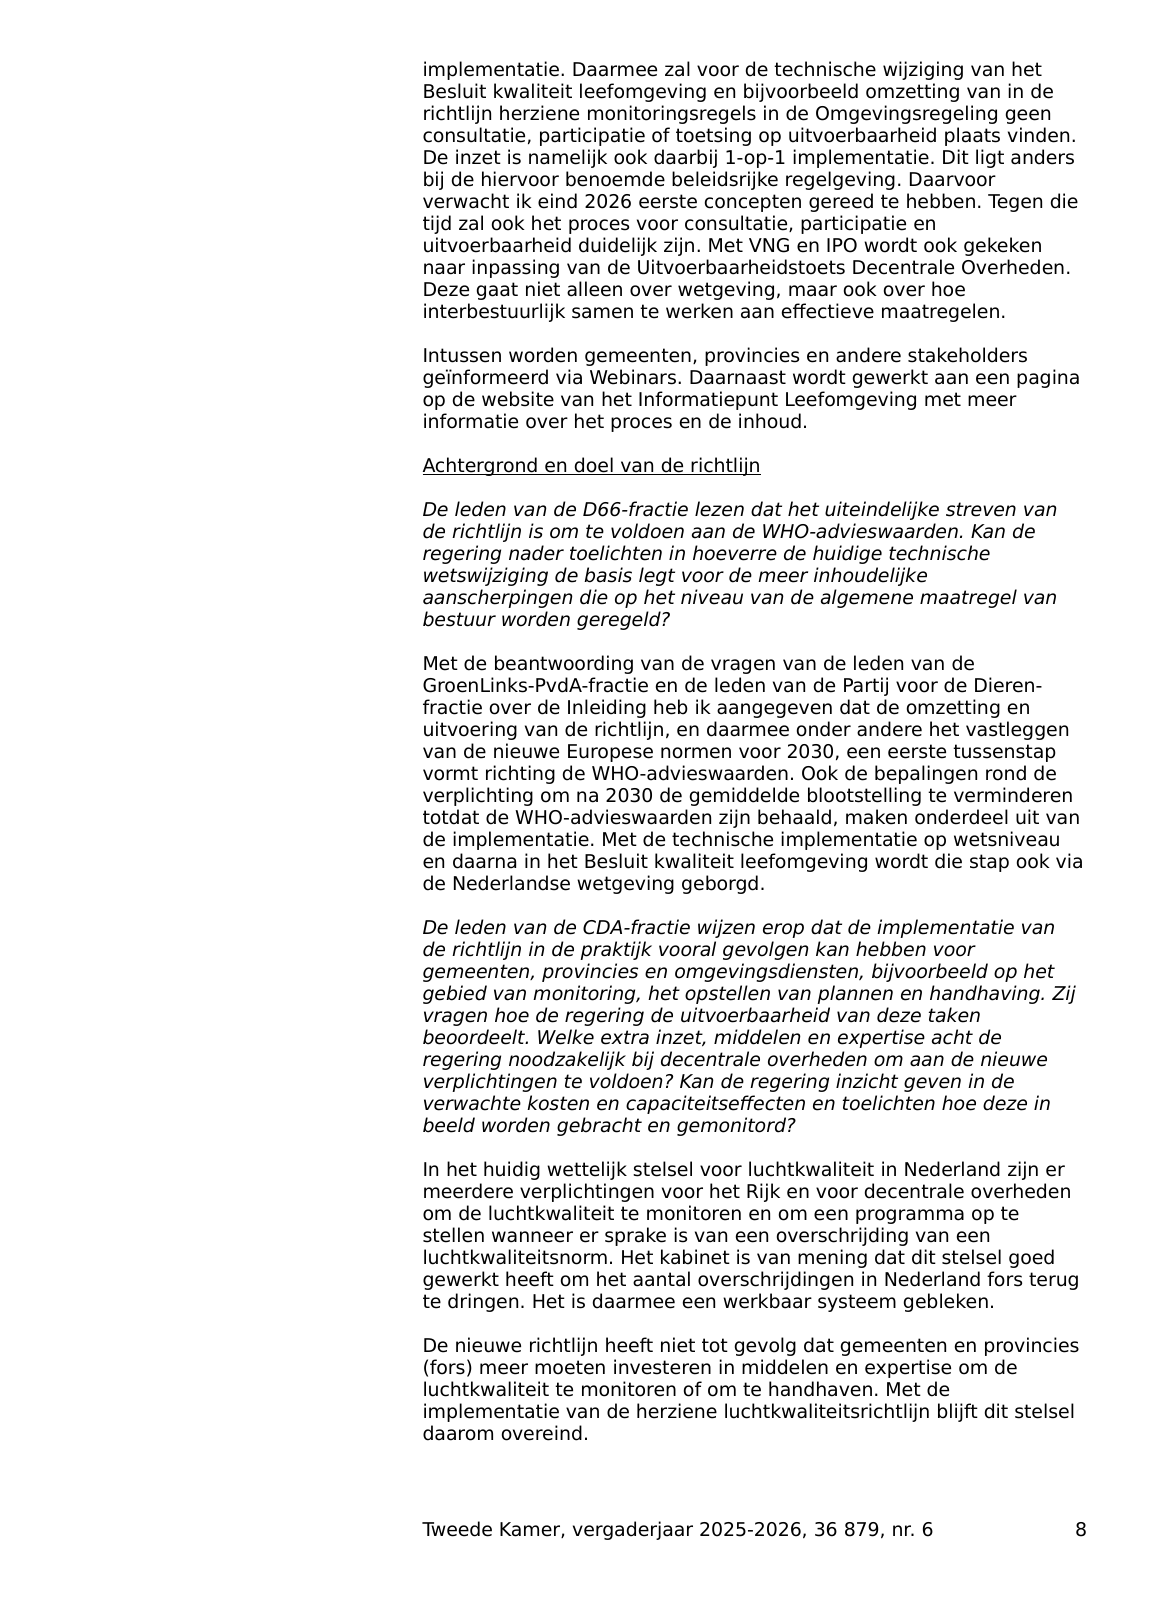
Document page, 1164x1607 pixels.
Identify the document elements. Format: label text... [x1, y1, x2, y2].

text Met de beantwoording van de vragen van de leden van de GroenLinks-PvdA-fractie en de leden van de Partij voor de Dieren-fractie over de Inleiding heb ik aangegeven dat de omzetting en uitvoering van de richtlijn, en daarmee onder andere het vastleggen van de nieuwe Europese normen voor 2030, een eerste tussenstap vormt richting de WHO-advieswaarden. Ook de bepalingen rond de verplichting om na 2030 de gemiddelde blootstelling te verminderen totdat de WHO-advieswaarden zijn behaald, maken onderdeel uit van de implementatie. Met de technische implementatie op wetsniveau en daarna in het Besluit kwaliteit leefomgeving wordt die stap ook via de Nederlandse wetgeving geborgd. [422, 653, 1087, 895]
text De nieuwe richtlijn heeft niet tot gevolg dat gemeenten en provincies (fors) meer moeten investeren in middelen en expertise om de luchtkwaliteit te monitoren of om te handhaven. Met de implementatie van de herziene luchtkwaliteitsrichtlijn blijft dit stelsel daarom overeind. [422, 1335, 1087, 1445]
text implementatie. Daarmee zal voor de technische wijziging van het Besluit kwaliteit leefomgeving en bijvoorbeeld omzetting van in de richtlijn herziene monitoringsregels in de Omgevingsregeling geen consultatie, participatie of toetsing op uitvoerbaarheid plaats vinden. De inzet is namelijk ook daarbij 1-op-1 implementatie. Dit ligt anders bij de hiervoor benoemde beleidsrijke regelgeving. Daarvoor verwacht ik eind 2026 eerste concepten gereed te hebben. Tegen die tijd zal ook het proces voor consultatie, participatie en uitvoerbaarheid duidelijk zijn. Met VNG en IPO wordt ook gekeken naar inpassing van de Uitvoerbaarheidstoets Decentrale Overheden. Deze gaat niet alleen over wetgeving, maar ook over hoe interbestuurlijk samen te werken aan effectieve maatregelen. [422, 59, 1087, 323]
subtitle Achtergrond en doel van de richtlijn [422, 455, 1087, 477]
text In het huidig wettelijk stelsel voor luchtkwaliteit in Nederland zijn er meerdere verplichtingen voor het Rijk en voor decentrale overheden om de luchtkwaliteit te monitoren en om een programma op te stellen wanneer er sprake is van een overschrijding van een luchtkwaliteitsnorm. Het kabinet is van mening dat dit stelsel goed gewerkt heeft om het aantal overschrijdingen in Nederland fors terug te dringen. Het is daarmee een werkbaar systeem gebleken. [422, 1159, 1087, 1313]
text Intussen worden gemeenten, provincies en andere stakeholders geïnformeerd via Webinars. Daarnaast wordt gewerkt aan een pagina op de website van het Informatiepunt Leefomgeving met meer informatie over het proces en de inhoud. [422, 345, 1087, 433]
text De leden van de CDA-fractie wijzen erop dat de implementatie van de richtlijn in de praktijk vooral gevolgen kan hebben voor gemeenten, provincies en omgevingsdiensten, bijvoorbeeld op het gebied van monitoring, het opstellen van plannen en handhaving. Zij vragen hoe de regering de uitvoerbaarheid van deze taken beoordeelt. Welke extra inzet, middelen en expertise acht de regering noodzakelijk bij decentrale overheden om aan de nieuwe verplichtingen te voldoen? Kan de regering inzicht geven in de verwachte kosten en capaciteitseffecten en toelichten hoe deze in beeld worden gebracht en gemonitord? [422, 917, 1087, 1137]
text De leden van de D66-fractie lezen dat het uiteindelijke streven van de richtlijn is om te voldoen aan de WHO-advieswaarden. Kan de regering nader toelichten in hoeverre de huidige technische wetswijziging de basis legt voor de meer inhoudelijke aanscherpingen die op het niveau van de algemene maatregel van bestuur worden geregeld? [422, 499, 1087, 631]
